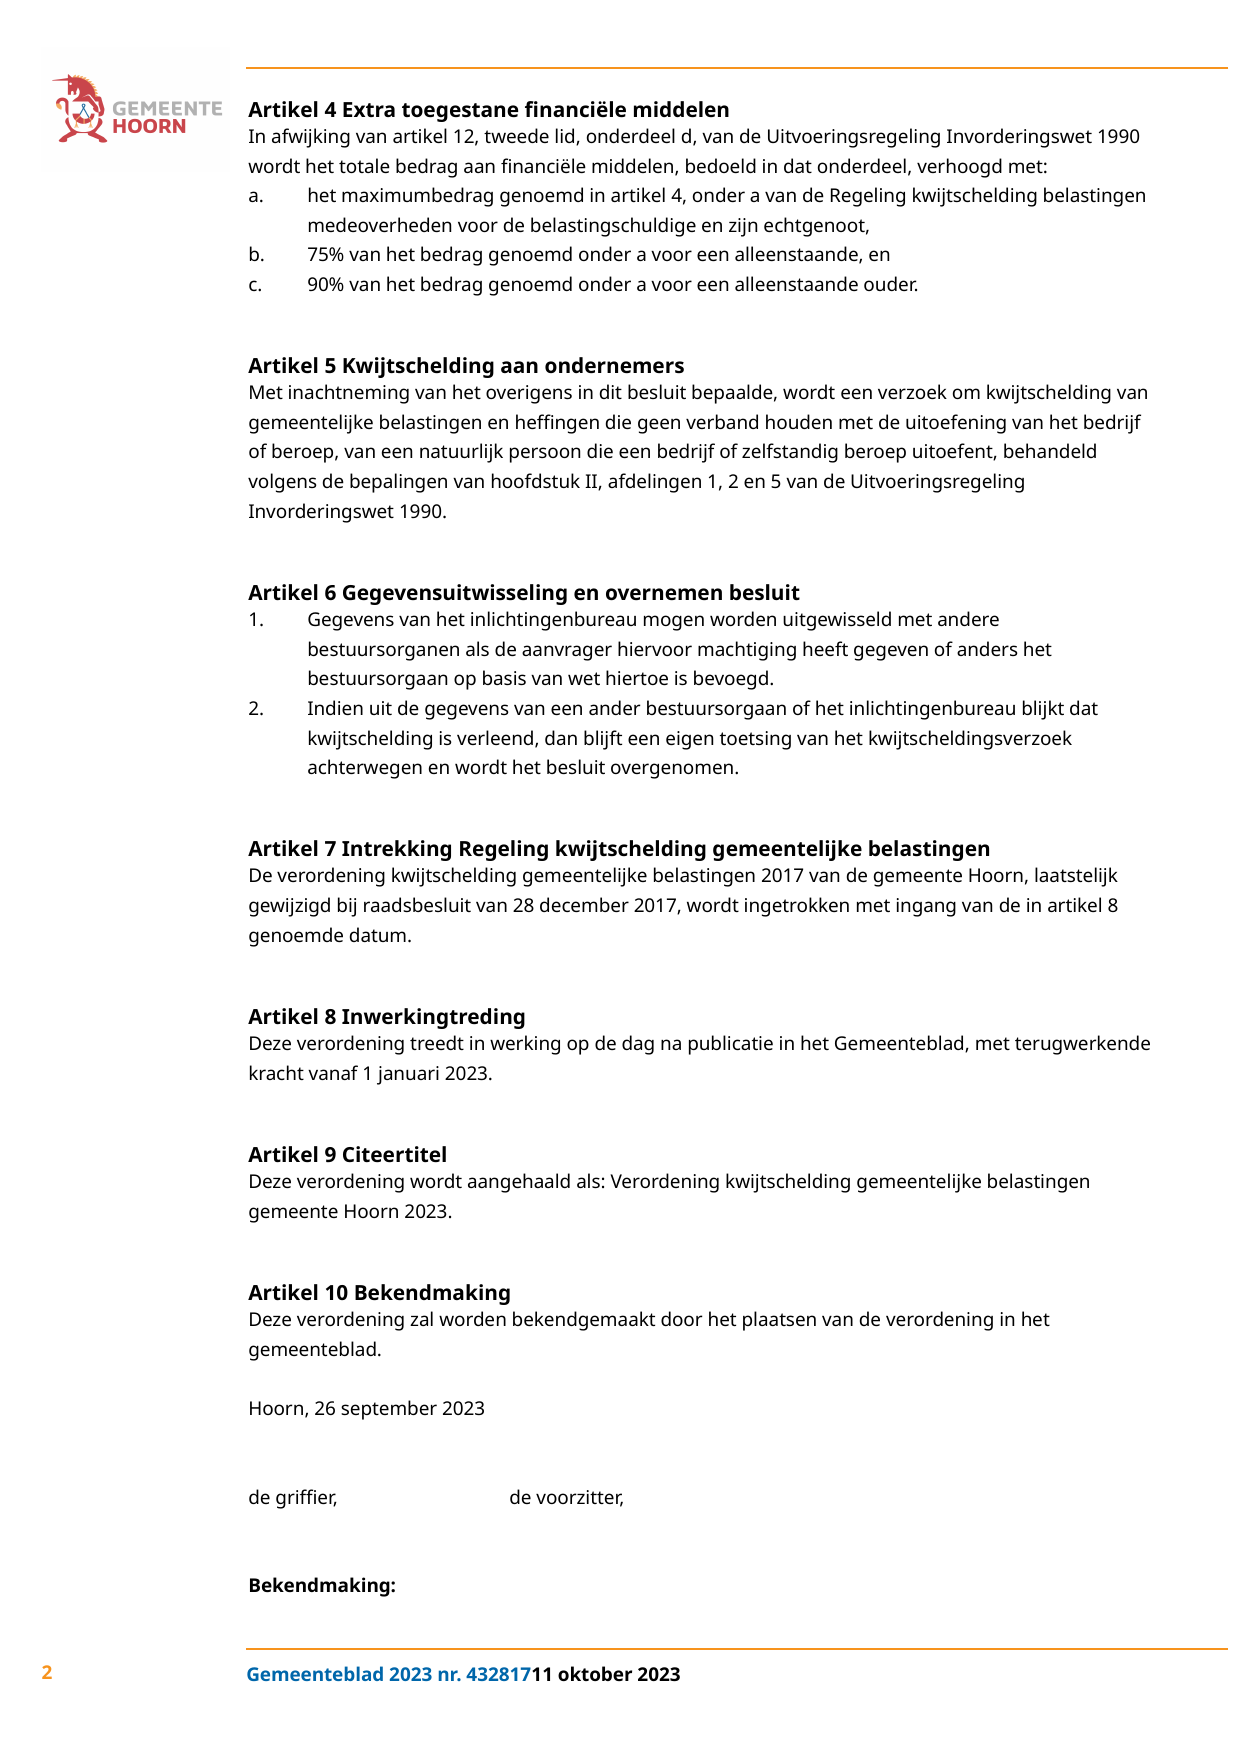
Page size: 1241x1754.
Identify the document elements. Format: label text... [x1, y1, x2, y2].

text Deze verordening wordt aangehaald als: Verordening kwijtschelding gemeentelijke belastingen gemeente Hoorn 2023. [248, 1168, 1152, 1224]
list 75% van het bedrag genoemd onder a voor een alleenstaande, en [248, 242, 1152, 267]
text Deze verordening zal worden bekendgemaakt door het plaatsen van de verordening in het gemeenteblad. [248, 1306, 1152, 1362]
text Artikel 8 Inwerkingtreding [248, 1002, 1152, 1030]
text Hoorn, 26 september 2023 [248, 1395, 1152, 1421]
text Deze verordening treedt in werking op de dag na publicatie in het Gemeenteblad, met terugwerkende kracht vanaf 1 januari 2023. [248, 1030, 1152, 1086]
text Artikel 4 Extra toegestane financiële middelen [248, 95, 1152, 123]
text In afwijking van artikel 12, tweede lid, onderdeel d, van de Uitvoeringsregeling Invorderingswet 1990 wordt het totale bedrag aan financiële middelen, bedoeld in dat onderdeel, verhoogd met: [248, 123, 1152, 178]
text De verordening kwijtschelding gemeentelijke belastingen 2017 van de gemeente Hoorn, laatstelijk gewijzigd bij raadsbesluit van 28 december 2017, wordt ingetrokken met ingang van de in artikel 8 genoemde datum. [248, 863, 1152, 948]
text Artikel 10 Bekendmaking [248, 1278, 1152, 1306]
text de griffier, de voorzitter, [248, 1484, 1152, 1509]
list het maximumbedrag genoemd in artikel 4, onder a van de Regeling kwijtschelding belastingen medeoverheden voor de belastingschuldige en zijn echtgenoot, [248, 182, 1152, 238]
text Artikel 7 Intrekking Regeling kwijtschelding gemeentelijke belastingen [248, 834, 1152, 863]
text Met inachtneming van het overigens in dit besluit bepaalde, wordt een verzoek om kwijtschelding van gemeentelijke belastingen en heffingen die geen verband houden met de uitoefening van het bedrijf of beroep, van een natuurlijk persoon die een bedrijf of zelfstandig beroep uitoefent, behandeld volgens de bepalingen van hoofdstuk II, afdelingen 1, 2 en 5 van de Uitvoeringsregeling Invorderingswet 1990. [248, 379, 1152, 524]
list 90% van het bedrag genoemd onder a voor een alleenstaande ouder. [248, 271, 1152, 297]
picture [41, 47, 231, 172]
list Gegevens van het inlichtingenbureau mogen worden uitgewisseld met andere bestuursorganen als de aanvrager hiervoor machtiging heeft gegeven of anders het bestuursorgaan op basis van wet hiertoe is bevoegd. [248, 606, 1152, 691]
text Artikel 6 Gegevensuitwisseling en overnemen besluit [248, 578, 1152, 606]
text Artikel 9 Citeertitel [248, 1140, 1152, 1168]
list Indien uit de gegevens van een ander bestuursorgaan of het inlichtingenbureau blijkt dat kwijtschelding is verleend, dan blijft een eigen toetsing van het kwijtscheldingsverzoek achterwegen en wordt het besluit overgenomen. [248, 695, 1152, 780]
text Bekendmaking: [248, 1573, 1152, 1598]
text Artikel 5 Kwijtschelding aan ondernemers [248, 351, 1152, 379]
